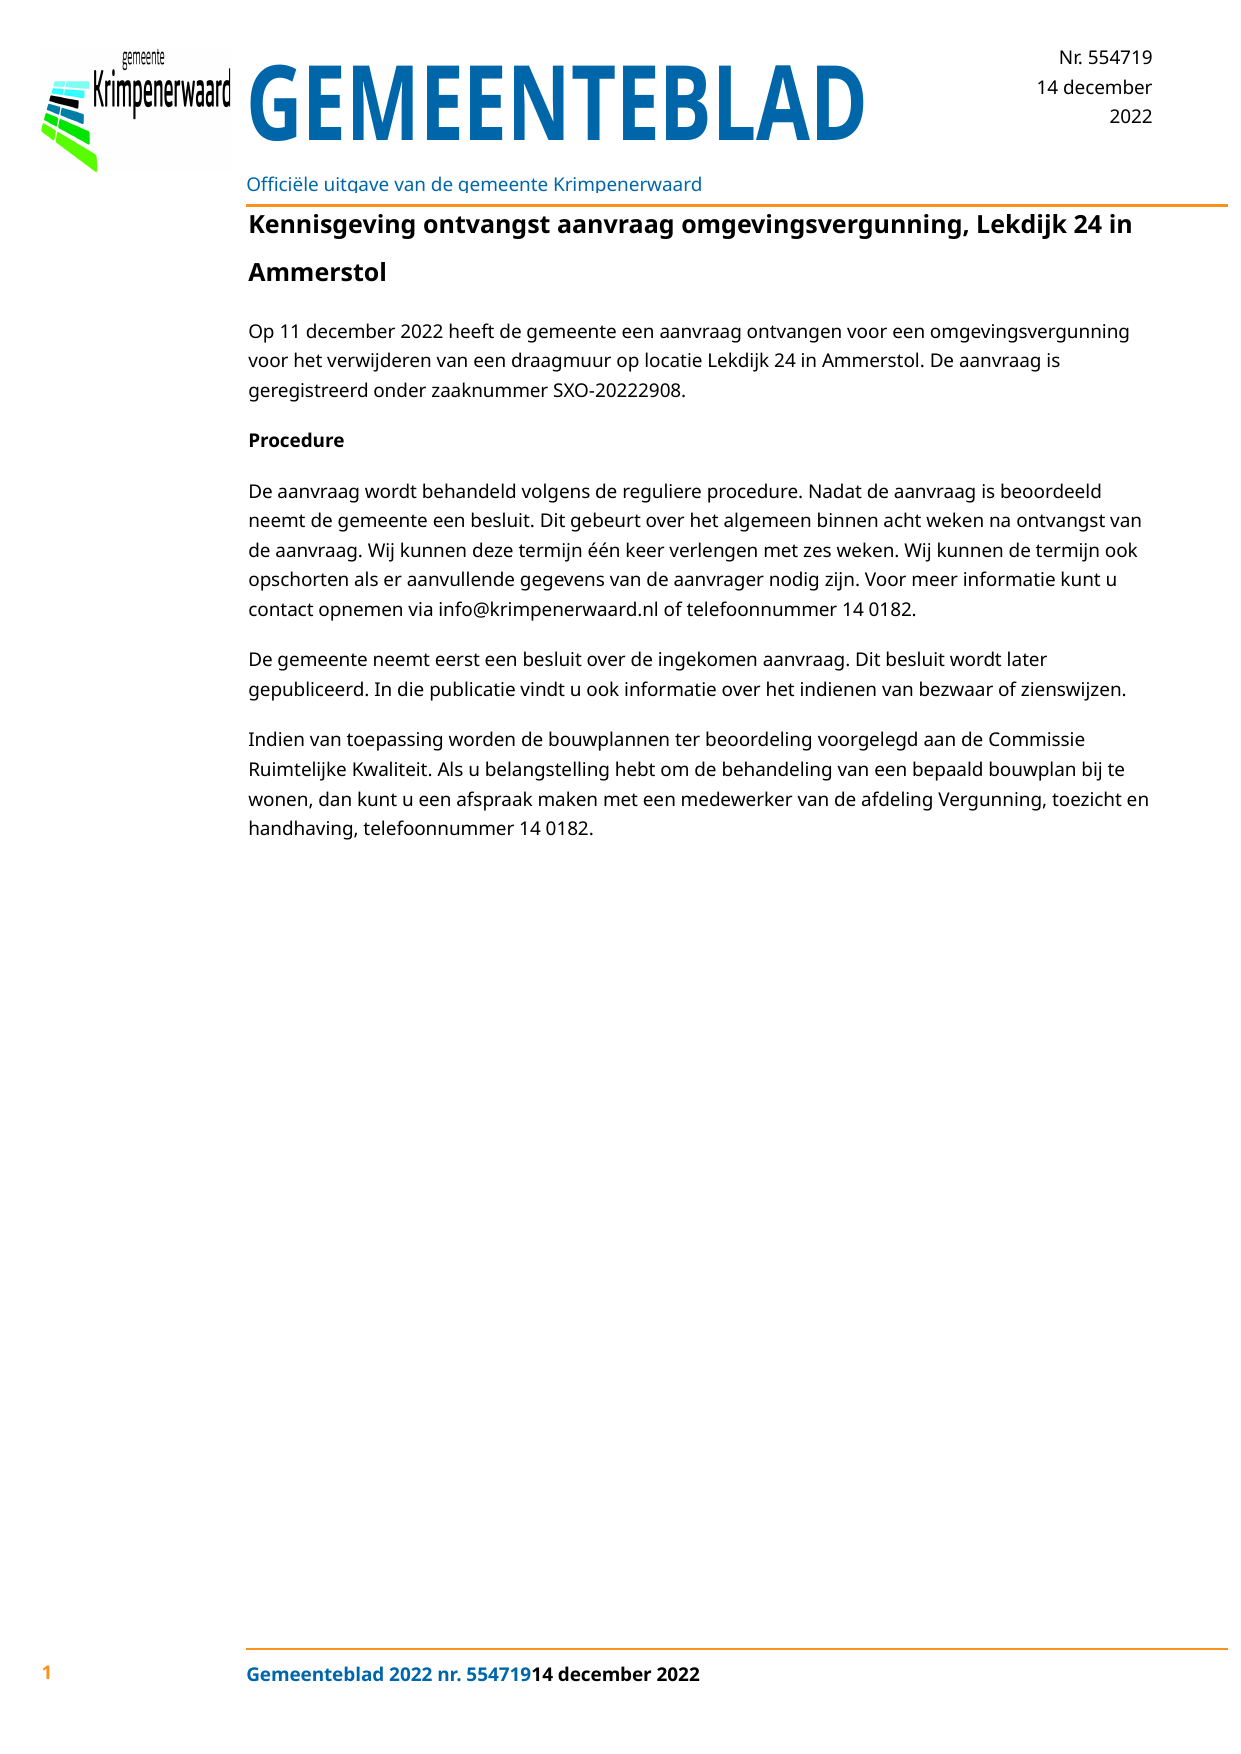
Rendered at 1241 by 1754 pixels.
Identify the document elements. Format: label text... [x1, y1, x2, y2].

text Op 11 december 2022 heeft de gemeente een aanvraag ontvangen voor een omgevingsvergunning voor het verwijderen van een draagmuur op locatie Lekdijk 24 in Ammerstol. De aanvraag is geregistreerd onder zaaknummer SXO-20222908. [248, 318, 1152, 403]
text Procedure [248, 427, 1152, 453]
text De aanvraag wordt behandeld volgens de reguliere procedure. Nadat de aanvraag is beoordeeld neemt de gemeente een besluit. Dit gebeurt over het algemeen binnen acht weken na ontvangst van de aanvraag. Wij kunnen deze termijn één keer verlengen met zes weken. Wij kunnen de termijn ook opschorten als er aanvullende gegevens van de aanvrager nodig zijn. Voor meer informatie kunt u contact opnemen via info@krimpenerwaard.nl of telefoonnummer 14 0182. [248, 478, 1152, 622]
picture [41, 47, 231, 172]
text Indien van toepassing worden de bouwplannen ter beoordeling voorgelegd aan de Commissie Ruimtelijke Kwaliteit. Als u belangstelling hebt om de behandeling van een bepaald bouwplan bij te wonen, dan kunt u een afspraak maken met een medewerker van de afdeling Vergunning, toezicht en handhaving, telefoonnummer 14 0182. [248, 727, 1152, 841]
text Kennisgeving ontvangst aanvraag omgevingsvergunning, Lekdijk 24 in Ammerstol [248, 207, 1152, 288]
text De gemeente neemt eerst een besluit over de ingekomen aanvraag. Dit besluit wordt later gepubliceerd. In die publicatie vindt u ook informatie over het indienen van bezwaar of zienswijzen. [248, 647, 1152, 702]
